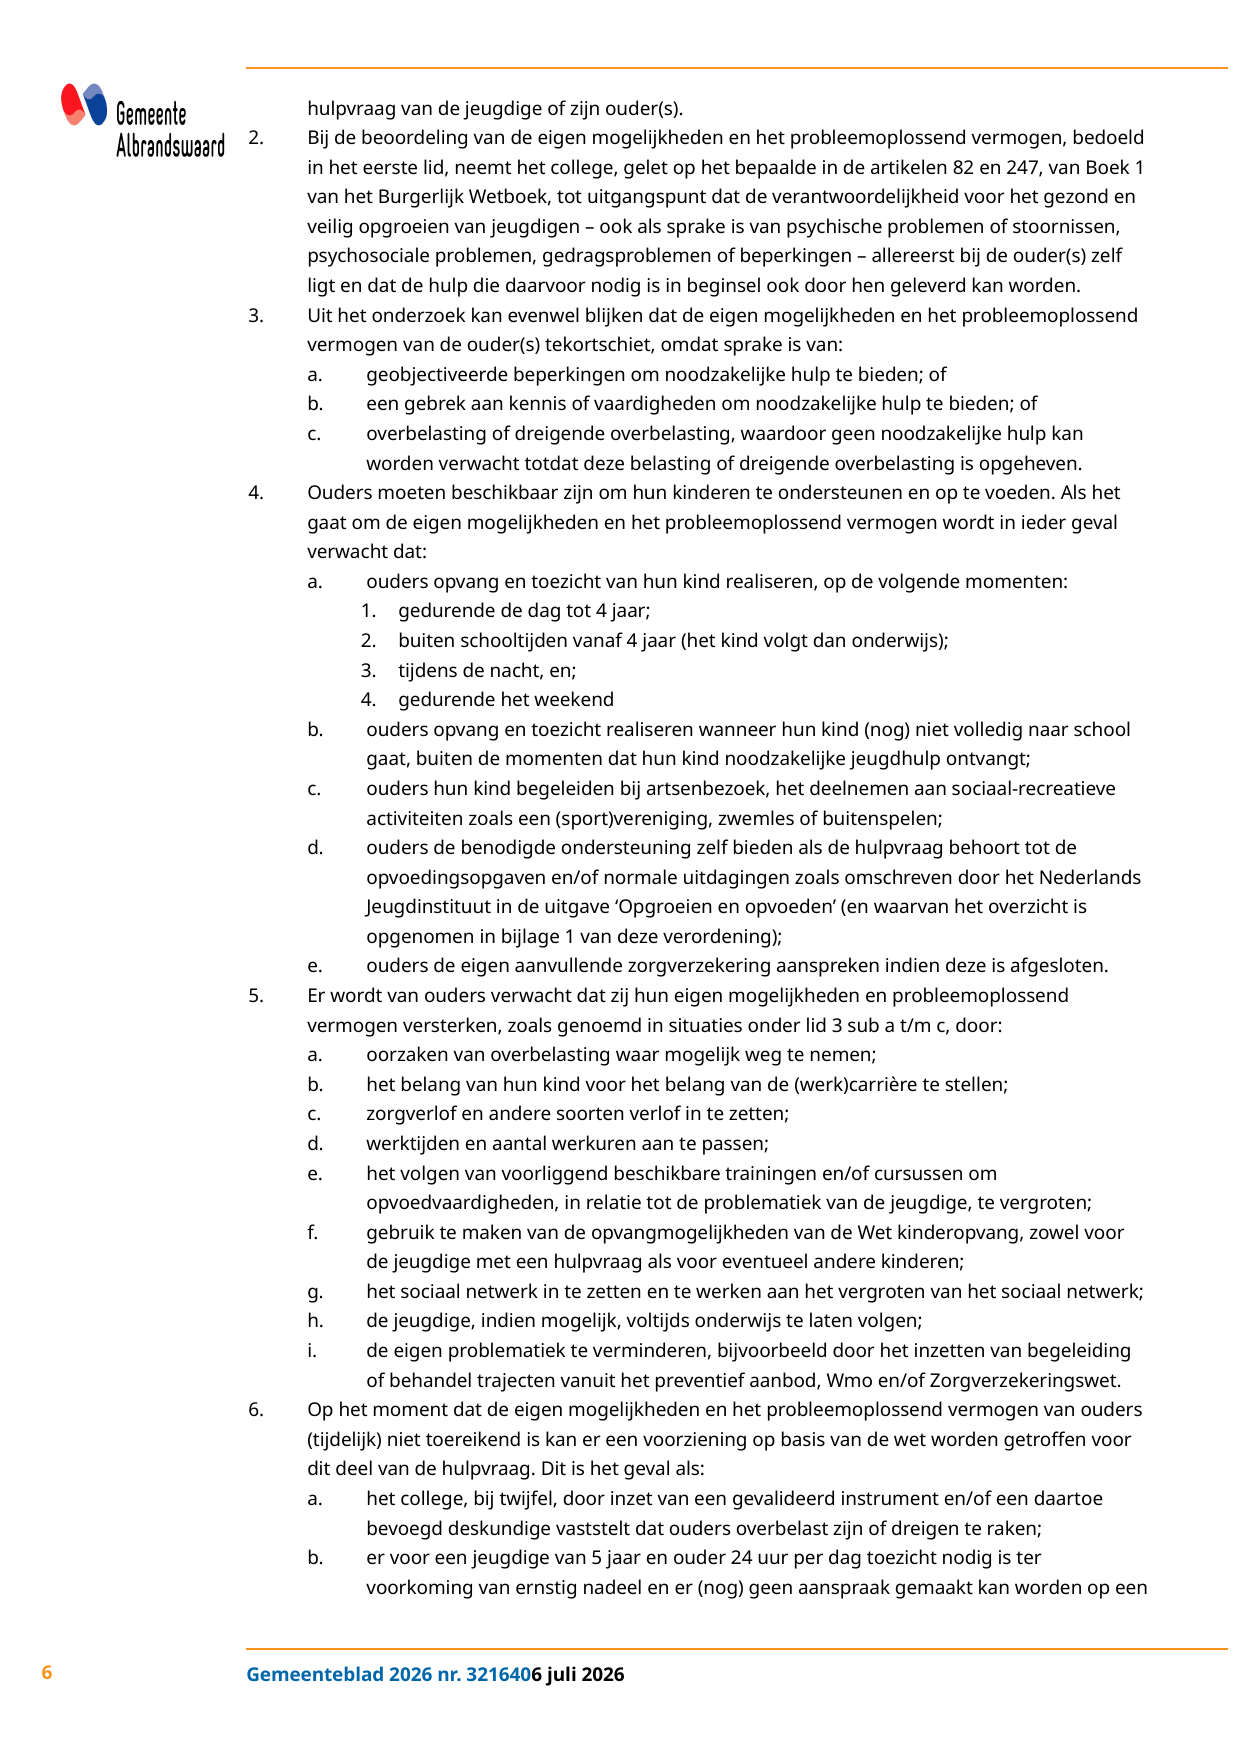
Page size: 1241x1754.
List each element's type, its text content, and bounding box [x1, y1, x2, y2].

list het college, bij twijfel, door inzet van een gevalideerd instrument en/of een daartoe bevoegd deskundige vaststelt dat ouders overbelast zijn of dreigen te raken; [307, 1485, 1152, 1541]
list het volgen van voorliggend beschikbare trainingen en/of cursussen om opvoedvaardigheden, in relatie tot de problematiek van de jeugdige, te vergroten; [307, 1160, 1152, 1215]
list werktijden en aantal werkuren aan te passen; [307, 1130, 1152, 1156]
list tijdens de nacht, en; [361, 657, 1152, 683]
list geobjectiveerde beperkingen om noodzakelijke hulp te bieden; of [307, 361, 1152, 387]
list gebruik te maken van de opvangmogelijkheden van de Wet kinderopvang, zowel voor de jeugdige met een hulpvraag als voor eventueel andere kinderen; [307, 1219, 1152, 1274]
list ouders opvang en toezicht van hun kind realiseren, op de volgende momenten: [307, 568, 1152, 594]
list ouders de eigen aanvullende zorgverzekering aanspreken indien deze is afgesloten. [307, 953, 1152, 978]
list ouders hun kind begeleiden bij artsenbezoek, het deelnemen aan sociaal-recreatieve activiteiten zoals een (sport)vereniging, zwemles of buitenspelen; [307, 775, 1152, 831]
list buiten schooltijden vanaf 4 jaar (het kind volgt dan onderwijs); [361, 627, 1152, 653]
list overbelasting of dreigende overbelasting, waardoor geen noodzakelijke hulp kan worden verwacht totdat deze belasting of dreigende overbelasting is opgeheven. [307, 420, 1152, 476]
list de jeugdige, indien mogelijk, voltijds onderwijs te laten volgen; [307, 1308, 1152, 1333]
list het sociaal netwerk in te zetten en te werken aan het vergroten van het sociaal netwerk; [307, 1278, 1152, 1304]
list gedurende de dag tot 4 jaar; [361, 598, 1152, 623]
list ouders de benodigde ondersteuning zelf bieden als de hulpvraag behoort tot de opvoedingsopgaven en/of normale uitdagingen zoals omschreven door het Nederlands Jeugdinstituut in de uitgave ‘Opgroeien en opvoeden’ (en waarvan het overzicht is opgenomen in bijlage 1 van deze verordening); [307, 834, 1152, 949]
list hulpvraag van de jeugdige of zijn ouder(s). [248, 95, 1152, 121]
list ouders opvang en toezicht realiseren wanneer hun kind (nog) niet volledig naar school gaat, buiten de momenten dat hun kind noodzakelijke jeugdhulp ontvangt; [307, 716, 1152, 771]
list gedurende het weekend [361, 686, 1152, 712]
list Er wordt van ouders verwacht dat zij hun eigen mogelijkheden en probleemoplossend vermogen versterken, zoals genoemd in situaties onder lid 3 sub a t/m c, door: [248, 982, 1152, 1038]
list Bij de beoordeling van de eigen mogelijkheden en het probleemoplossend vermogen, bedoeld in het eerste lid, neemt het college, gelet op het bepaalde in de artikelen 82 en 247, van Boek 1 van het Burgerlijk Wetboek, tot uitgangspunt dat de verantwoordelijkheid voor het gezond en veilig opgroeien van jeugdigen – ook als sprake is van psychische problemen of stoornissen, psychosociale problemen, gedragsproblemen of beperkingen – allereerst bij de ouder(s) zelf ligt en dat de hulp die daarvoor nodig is in beginsel ook door hen geleverd kan worden. [248, 124, 1152, 298]
list Ouders moeten beschikbaar zijn om hun kinderen te ondersteunen en op te voeden. Als het gaat om de eigen mogelijkheden en het probleemoplossend vermogen wordt in ieder geval verwacht dat: [248, 479, 1152, 564]
list er voor een jeugdige van 5 jaar en ouder 24 uur per dag toezicht nodig is ter voorkoming van ernstig nadeel en er (nog) geen aanspraak gemaakt kan worden op een [307, 1544, 1152, 1600]
list zorgverlof en andere soorten verlof in te zetten; [307, 1101, 1152, 1126]
list het belang van hun kind voor het belang van de (werk)carrière te stellen; [307, 1071, 1152, 1097]
list Op het moment dat de eigen mogelijkheden en het probleemoplossend vermogen van ouders (tijdelijk) niet toereikend is kan er een voorziening op basis van de wet worden getroffen voor dit deel van de hulpvraag. Dit is het geval als: [248, 1396, 1152, 1481]
list een gebrek aan kennis of vaardigheden om noodzakelijke hulp te bieden; of [307, 391, 1152, 416]
list Uit het onderzoek kan evenwel blijken dat de eigen mogelijkheden en het probleemoplossend vermogen van de ouder(s) tekortschiet, omdat sprake is van: [248, 302, 1152, 357]
list oorzaken van overbelasting waar mogelijk weg te nemen; [307, 1041, 1152, 1067]
list de eigen problematiek te verminderen, bijvoorbeeld door het inzetten van begeleiding of behandel trajecten vanuit het preventief aanbod, Wmo en/of Zorgverzekeringswet. [307, 1337, 1152, 1393]
picture [41, 47, 231, 172]
